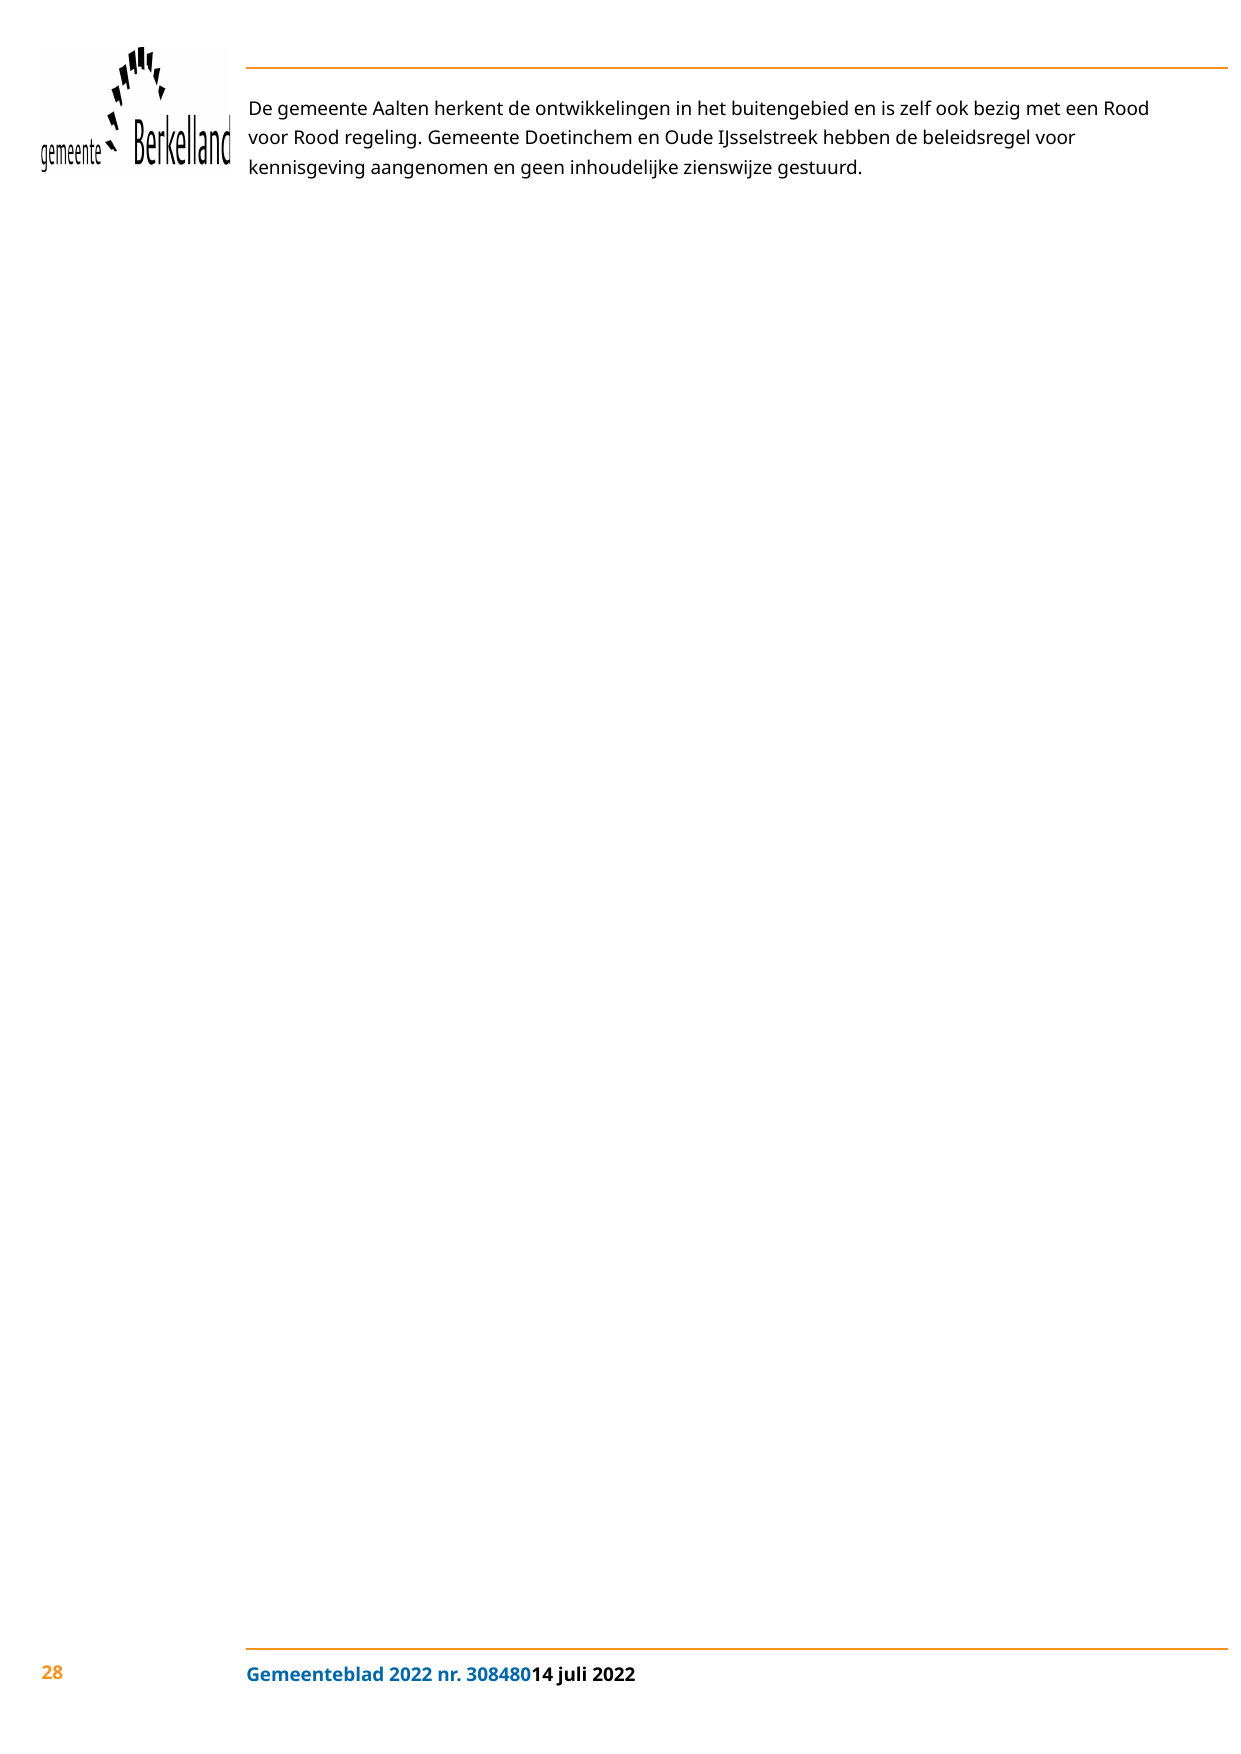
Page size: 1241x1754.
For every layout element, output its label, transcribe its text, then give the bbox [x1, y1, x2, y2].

text De gemeente Aalten herkent de ontwikkelingen in het buitengebied en is zelf ook bezig met een Rood voor Rood regeling. Gemeente Doetinchem en Oude IJsselstreek hebben de beleidsregel voor kennisgeving aangenomen en geen inhoudelijke zienswijze gestuurd. [248, 95, 1152, 180]
picture [41, 47, 231, 172]
